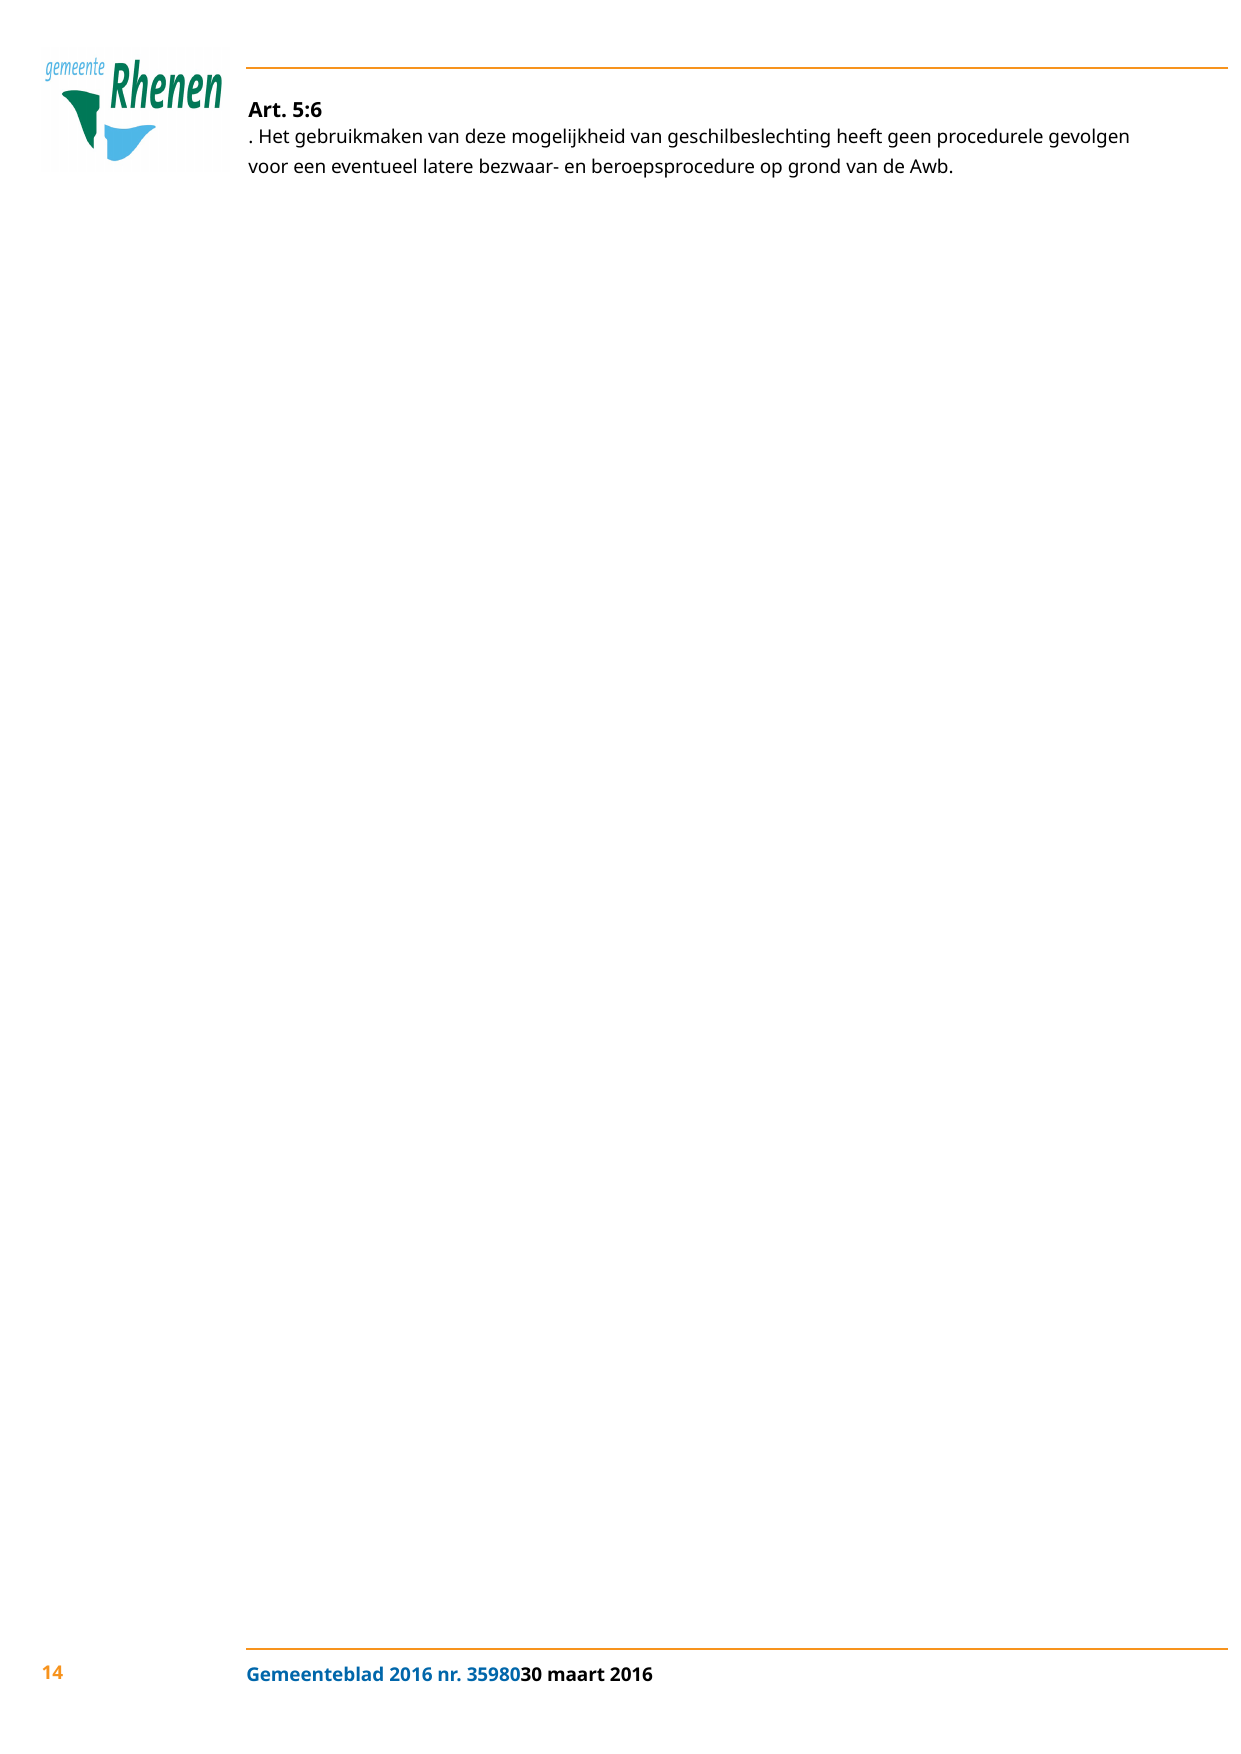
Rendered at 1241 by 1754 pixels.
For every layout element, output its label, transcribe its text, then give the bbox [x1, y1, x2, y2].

picture [41, 47, 231, 172]
text Art. 5:6 [248, 95, 1152, 123]
text . Het gebruikmaken van deze mogelijkheid van geschilbeslechting heeft geen procedurele gevolgen voor een eventueel latere bezwaar- en beroepsprocedure op grond van de Awb. [248, 123, 1152, 178]
